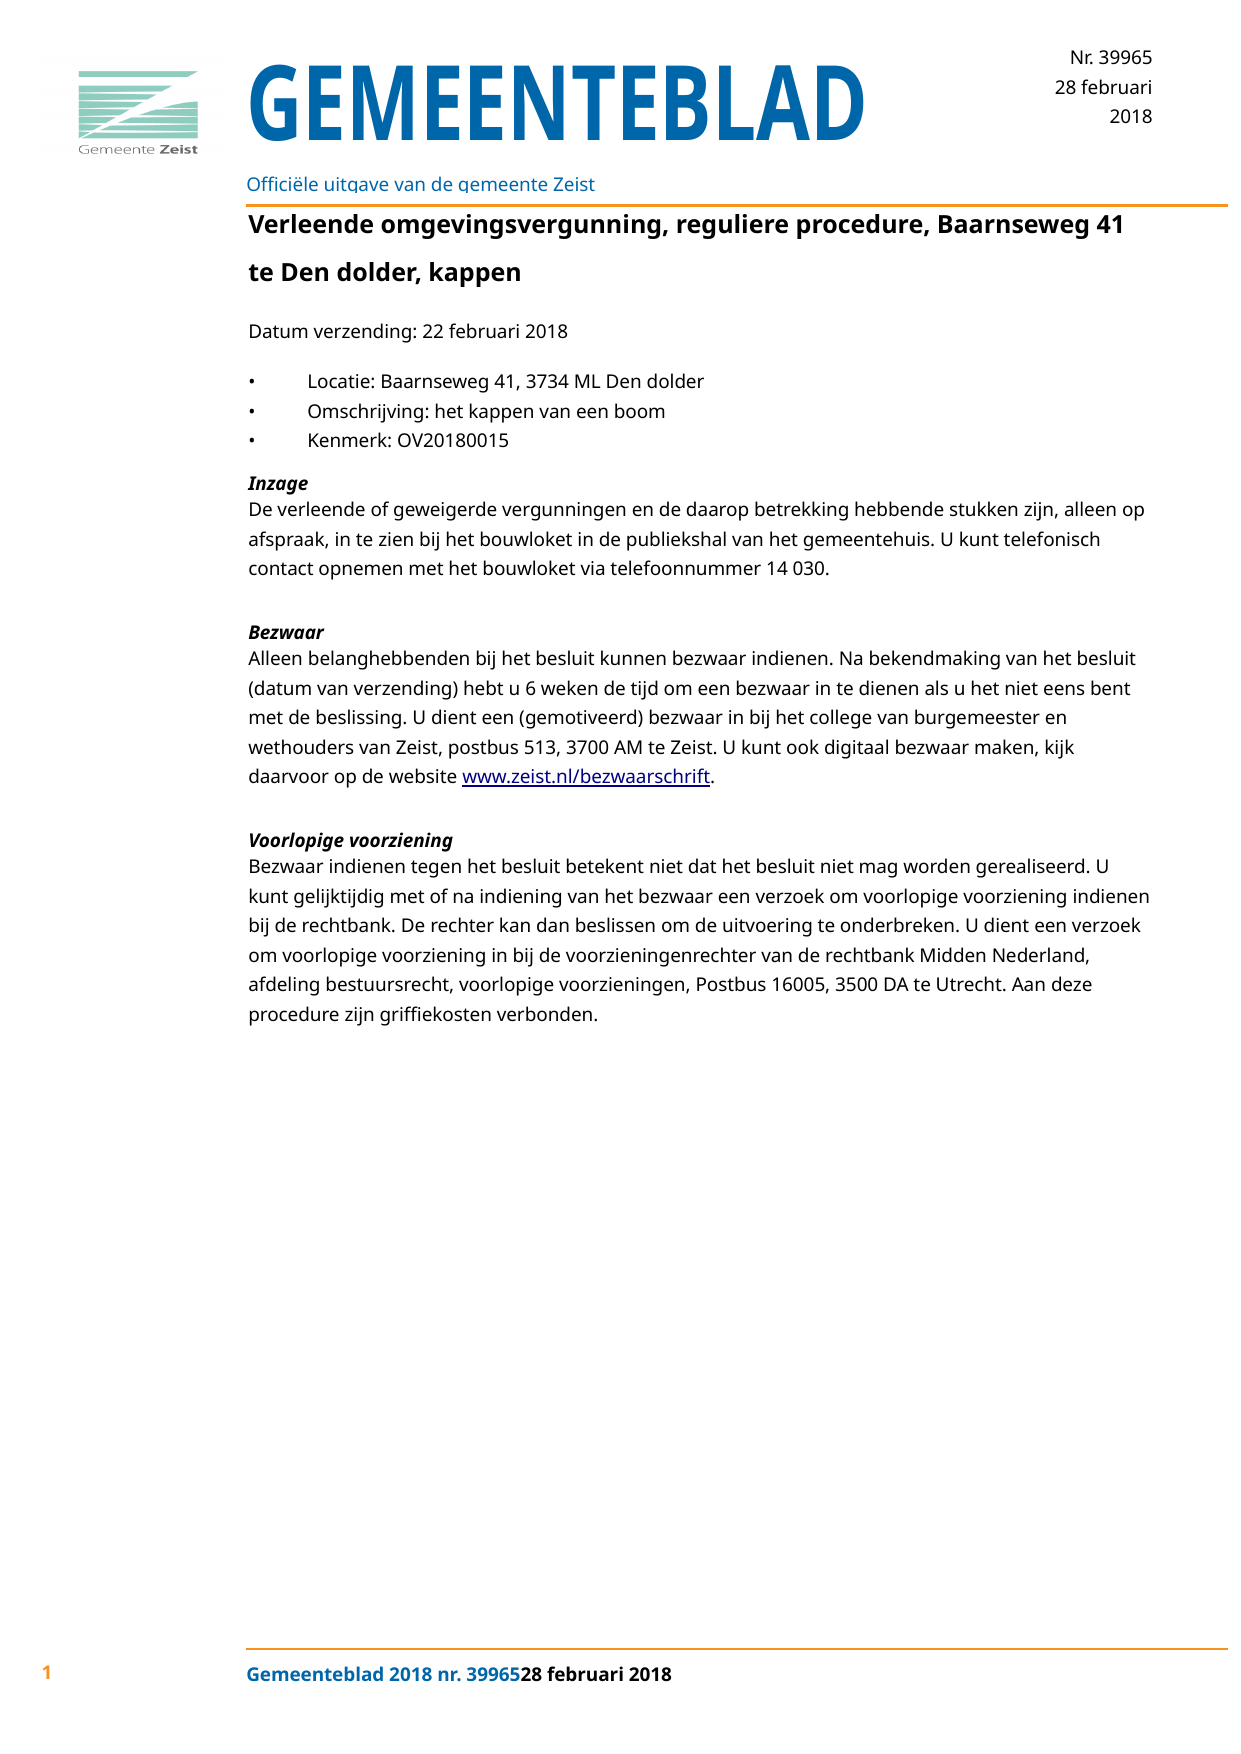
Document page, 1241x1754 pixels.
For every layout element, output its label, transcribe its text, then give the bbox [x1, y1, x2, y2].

text Verleende omgevingsvergunning, reguliere procedure, Baarnseweg 41 te Den dolder, kappen [248, 207, 1152, 288]
list Locatie: Baarnseweg 41, 3734 ML Den dolder [248, 368, 1152, 394]
text Bezwaar indienen tegen het besluit betekent niet dat het besluit niet mag worden gerealiseerd. U kunt gelijktijdig met of na indiening van het bezwaar een verzoek om voorlopige voorziening indienen bij de rechtbank. De rechter kan dan beslissen om de uitvoering te onderbreken. U dient een verzoek om voorlopige voorziening in bij de voorzieningenrechter van de rechtbank Midden Nederland, afdeling bestuursrecht, voorlopige voorzieningen, Postbus 16005, 3500 DA te Utrecht. Aan deze procedure zijn griffiekosten verbonden. [248, 853, 1152, 1027]
text Inzage [248, 471, 1152, 496]
text Voorlopige voorziening [248, 827, 1152, 853]
text Datum verzending: 22 februari 2018 [248, 318, 1152, 344]
list Omschrijving: het kappen van een boom [248, 398, 1152, 424]
text Alleen belanghebbenden bij het besluit kunnen bezwaar indienen. Na bekendmaking van het besluit (datum van verzending) hebt u 6 weken de tijd om een bezwaar in te dienen als u het niet eens bent met de beslissing. U dient een (gemotiveerd) bezwaar in bij het college van burgemeester en wethouders van Zeist, postbus 513, 3700 AM te Zeist. U kunt ook digitaal bezwaar maken, kijk daarvoor op de website www.zeist.nl/bezwaarschrift. [248, 645, 1152, 789]
text De verleende of geweigerde vergunningen en de daarop betrekking hebbende stukken zijn, alleen op afspraak, in te zien bij het bouwloket in de publiekshal van het gemeentehuis. U kunt telefonisch contact opnemen met het bouwloket via telefoonnummer 14 030. [248, 496, 1152, 581]
text Bezwaar [248, 619, 1152, 645]
list Kenmerk: OV20180015 [248, 427, 1152, 453]
picture [41, 47, 231, 172]
